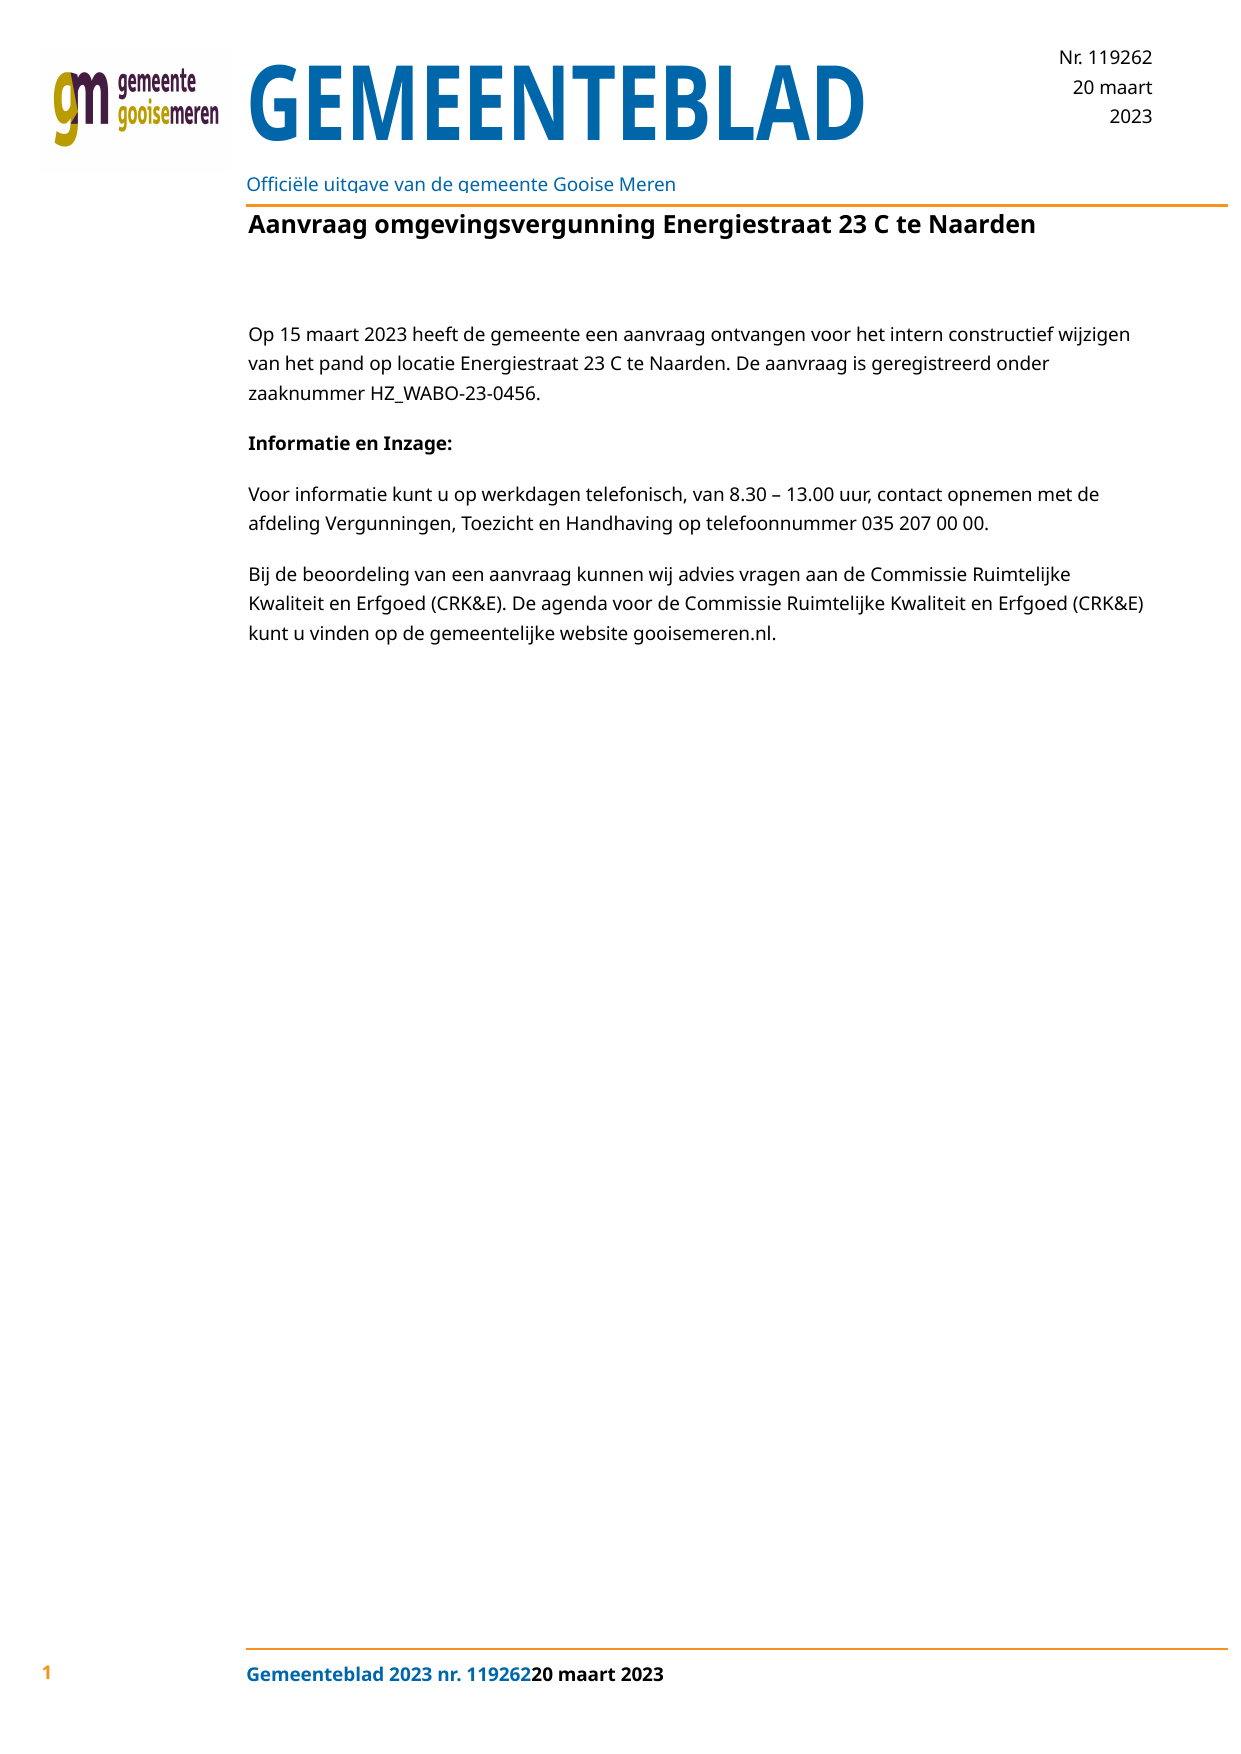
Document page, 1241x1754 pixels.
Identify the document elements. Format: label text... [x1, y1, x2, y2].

text Bij de beoordeling van een aanvraag kunnen wij advies vragen aan de Commissie Ruimtelijke Kwaliteit en Erfgoed (CRK&E). De agenda voor de Commissie Ruimtelijke Kwaliteit en Erfgoed (CRK&E) kunt u vinden op de gemeentelijke website gooisemeren.nl. [248, 561, 1152, 646]
text Aanvraag omgevingsvergunning Energiestraat 23 C te Naarden [248, 207, 1152, 241]
text Voor informatie kunt u op werkdagen telefonisch, van 8.30 – 13.00 uur, contact opnemen met de afdeling Vergunningen, Toezicht en Handhaving op telefoonnummer 035 207 00 00. [248, 481, 1152, 536]
text Op 15 maart 2023 heeft de gemeente een aanvraag ontvangen voor het intern constructief wijzigen van het pand op locatie Energiestraat 23 C te Naarden. De aanvraag is geregistreerd onder zaaknummer HZ_WABO-23-0456. [248, 321, 1152, 406]
picture [41, 47, 231, 172]
text Informatie en Inzage: [248, 430, 1152, 456]
